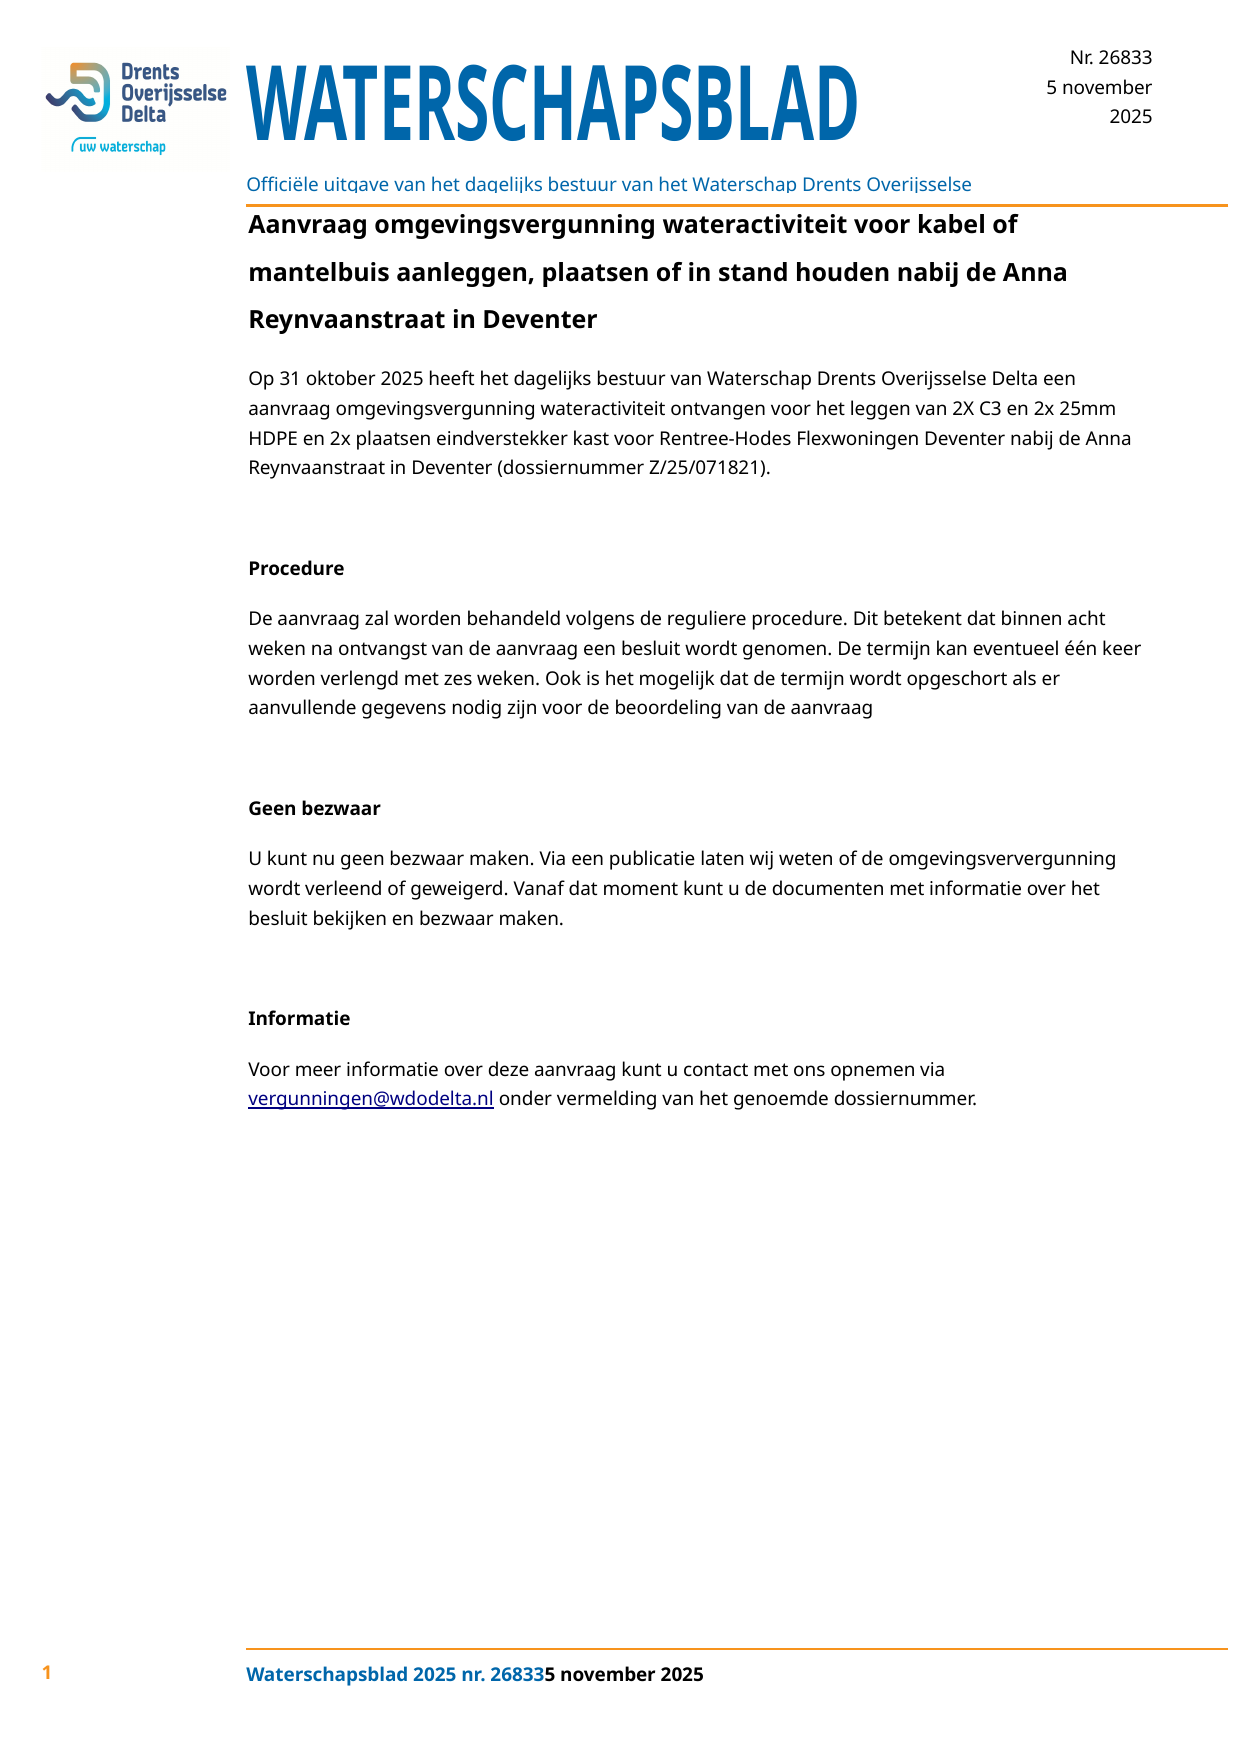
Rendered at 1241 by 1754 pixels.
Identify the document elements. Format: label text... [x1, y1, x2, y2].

text Procedure [248, 555, 1152, 581]
text Geen bezwaar [248, 795, 1152, 821]
text Op 31 oktober 2025 heeft het dagelijks bestuur van Waterschap Drents Overijsselse Delta een aanvraag omgevingsvergunning wateractiviteit ontvangen voor het leggen van 2X C3 en 2x 25mm HDPE en 2x plaatsen eindverstekker kast voor Rentree-Hodes Flexwoningen Deventer nabij de Anna Reynvaanstraat in Deventer (dossiernummer Z/25/071821). [248, 366, 1152, 480]
picture [41, 47, 231, 172]
text U kunt nu geen bezwaar maken. Via een publicatie laten wij weten of de omgevingsververgunning wordt verleend of geweigerd. Vanaf dat moment kunt u de documenten met informatie over het besluit bekijken en bezwaar maken. [248, 846, 1152, 930]
text Informatie [248, 1006, 1152, 1031]
text Aanvraag omgevingsvergunning wateractiviteit voor kabel of mantelbuis aanleggen, plaatsen of in stand houden nabij de Anna Reynvaanstraat in Deventer [248, 207, 1152, 336]
text Voor meer informatie over deze aanvraag kunt u contact met ons opnemen via vergunningen@wdodelta.nl onder vermelding van het genoemde dossiernummer. [248, 1056, 1152, 1111]
text De aanvraag zal worden behandeld volgens de reguliere procedure. Dit betekent dat binnen acht weken na ontvangst van de aanvraag een besluit wordt genomen. De termijn kan eventueel één keer worden verlengd met zes weken. Ook is het mogelijk dat de termijn wordt opgeschort als er aanvullende gegevens nodig zijn voor de beoordeling van de aanvraag [248, 606, 1152, 720]
